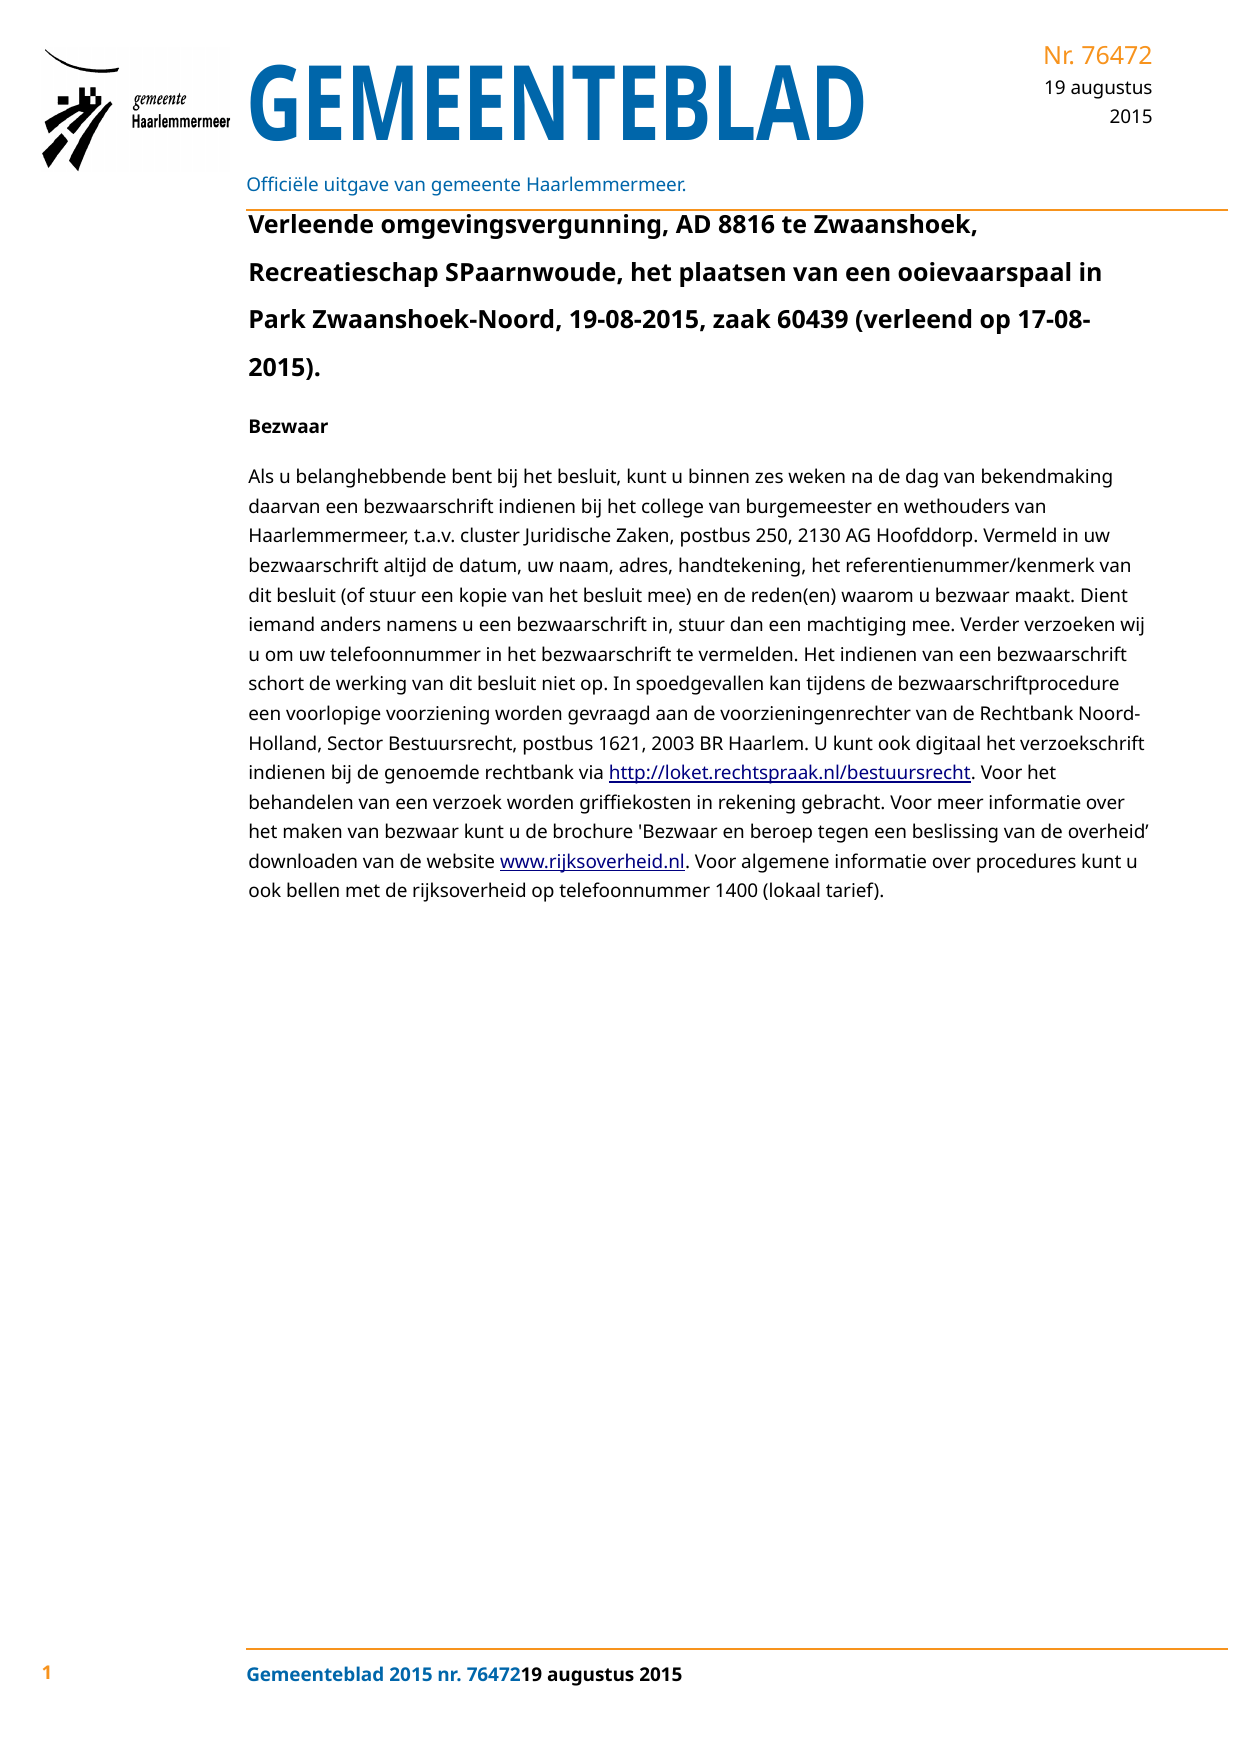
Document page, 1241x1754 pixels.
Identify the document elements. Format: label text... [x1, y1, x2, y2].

text Bezwaar [248, 413, 1152, 439]
text Als u belanghebbende bent bij het besluit, kunt u binnen zes weken na de dag van bekendmaking daarvan een bezwaarschrift indienen bij het college van burgemeester en wethouders van Haarlemmermeer, t.a.v. cluster Juridische Zaken, postbus 250, 2130 AG Hoofddorp. Vermeld in uw bezwaarschrift altijd de datum, uw naam, adres, handtekening, het referentienummer/kenmerk van dit besluit (of stuur een kopie van het besluit mee) en de reden(en) waarom u bezwaar maakt. Dient iemand anders namens u een bezwaarschrift in, stuur dan een machtiging mee. Verder verzoeken wij u om uw telefoonnummer in het bezwaarschrift te vermelden. Het indienen van een bezwaarschrift schort de werking van dit besluit niet op. In spoedgevallen kan tijdens de bezwaarschriftprocedure een voorlopige voorziening worden gevraagd aan de voorzieningenrechter van de Rechtbank Noord-Holland, Sector Bestuursrecht, postbus 1621, 2003 BR Haarlem. U kunt ook digitaal het verzoekschrift indienen bij de genoemde rechtbank via http://loket.rechtspraak.nl/bestuursrecht. Voor het behandelen van een verzoek worden griffiekosten in rekening gebracht. Voor meer informatie over het maken van bezwaar kunt u de brochure 'Bezwaar en beroep tegen een beslissing van de overheid’ downloaden van de website www.rijksoverheid.nl. Voor algemene informatie over procedures kunt u ook bellen met de rijksoverheid op telefoonnummer 1400 (lokaal tarief). [248, 463, 1152, 903]
text Verleende omgevingsvergunning, AD 8816 te Zwaanshoek, Recreatieschap SPaarnwoude, het plaatsen van een ooievaarspaal in Park Zwaanshoek-Noord, 19-08-2015, zaak 60439 (verleend op 17-08-2015). [248, 211, 1152, 384]
picture [41, 47, 231, 172]
